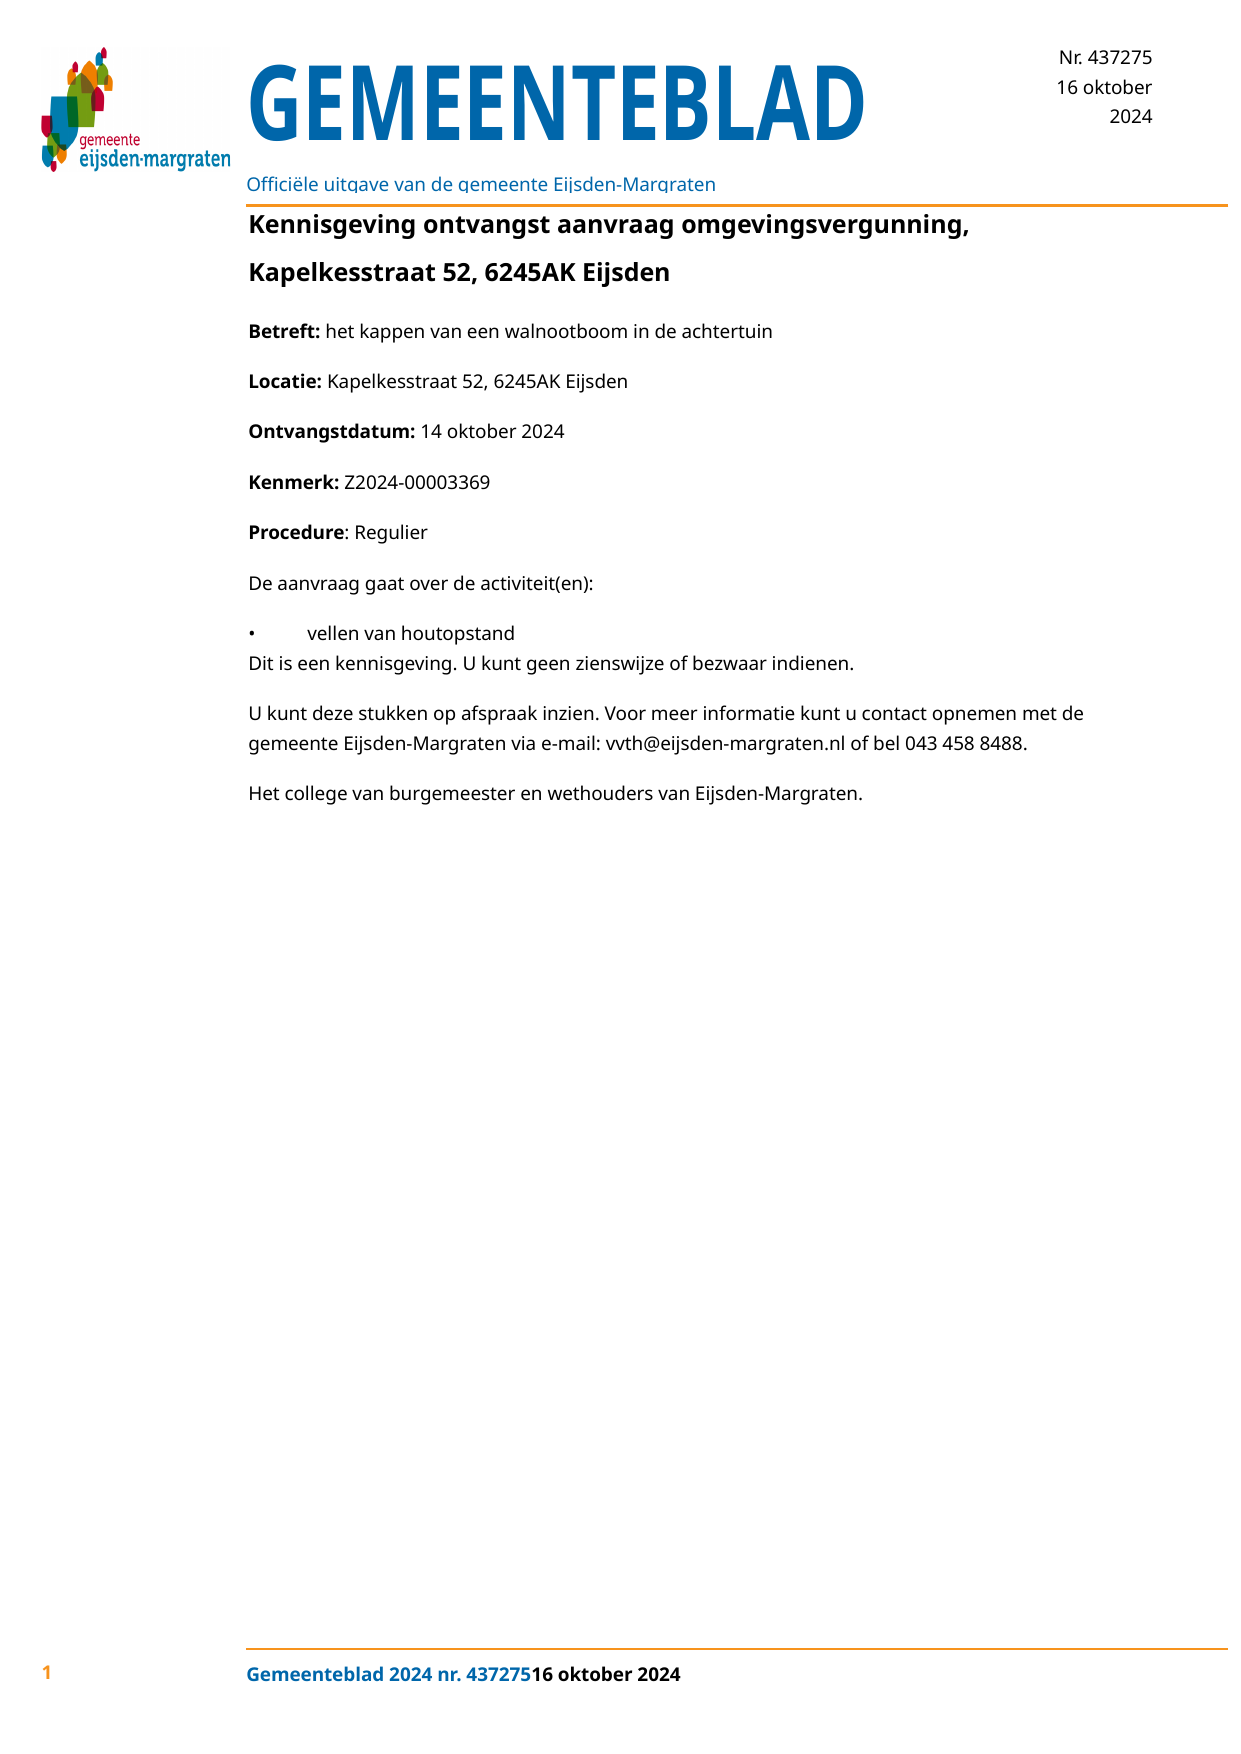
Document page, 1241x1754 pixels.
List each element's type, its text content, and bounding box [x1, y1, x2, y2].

text U kunt deze stukken op afspraak inzien. Voor meer informatie kunt u contact opnemen met de gemeente Eijsden-Margraten via e-mail: vvth@eijsden-margraten.nl of bel 043 458 8488. [248, 700, 1152, 756]
picture [41, 47, 231, 172]
text Betreft: het kappen van een walnootboom in de achtertuin [248, 318, 1152, 344]
list vellen van houtopstand [248, 620, 1152, 646]
text Kenmerk: Z2024-00003369 [248, 469, 1152, 495]
text Procedure: Regulier [248, 519, 1152, 545]
text Dit is een kennisgeving. U kunt geen zienswijze of bezwaar indienen. [248, 650, 1152, 676]
text Ontvangstdatum: 14 oktober 2024 [248, 419, 1152, 444]
text Het college van burgemeester en wethouders van Eijsden-Margraten. [248, 780, 1152, 806]
text De aanvraag gaat over de activiteit(en): [248, 570, 1152, 596]
text Kennisgeving ontvangst aanvraag omgevingsvergunning, Kapelkesstraat 52, 6245AK Eijsden [248, 207, 1152, 288]
text Locatie: Kapelkesstraat 52, 6245AK Eijsden [248, 368, 1152, 394]
